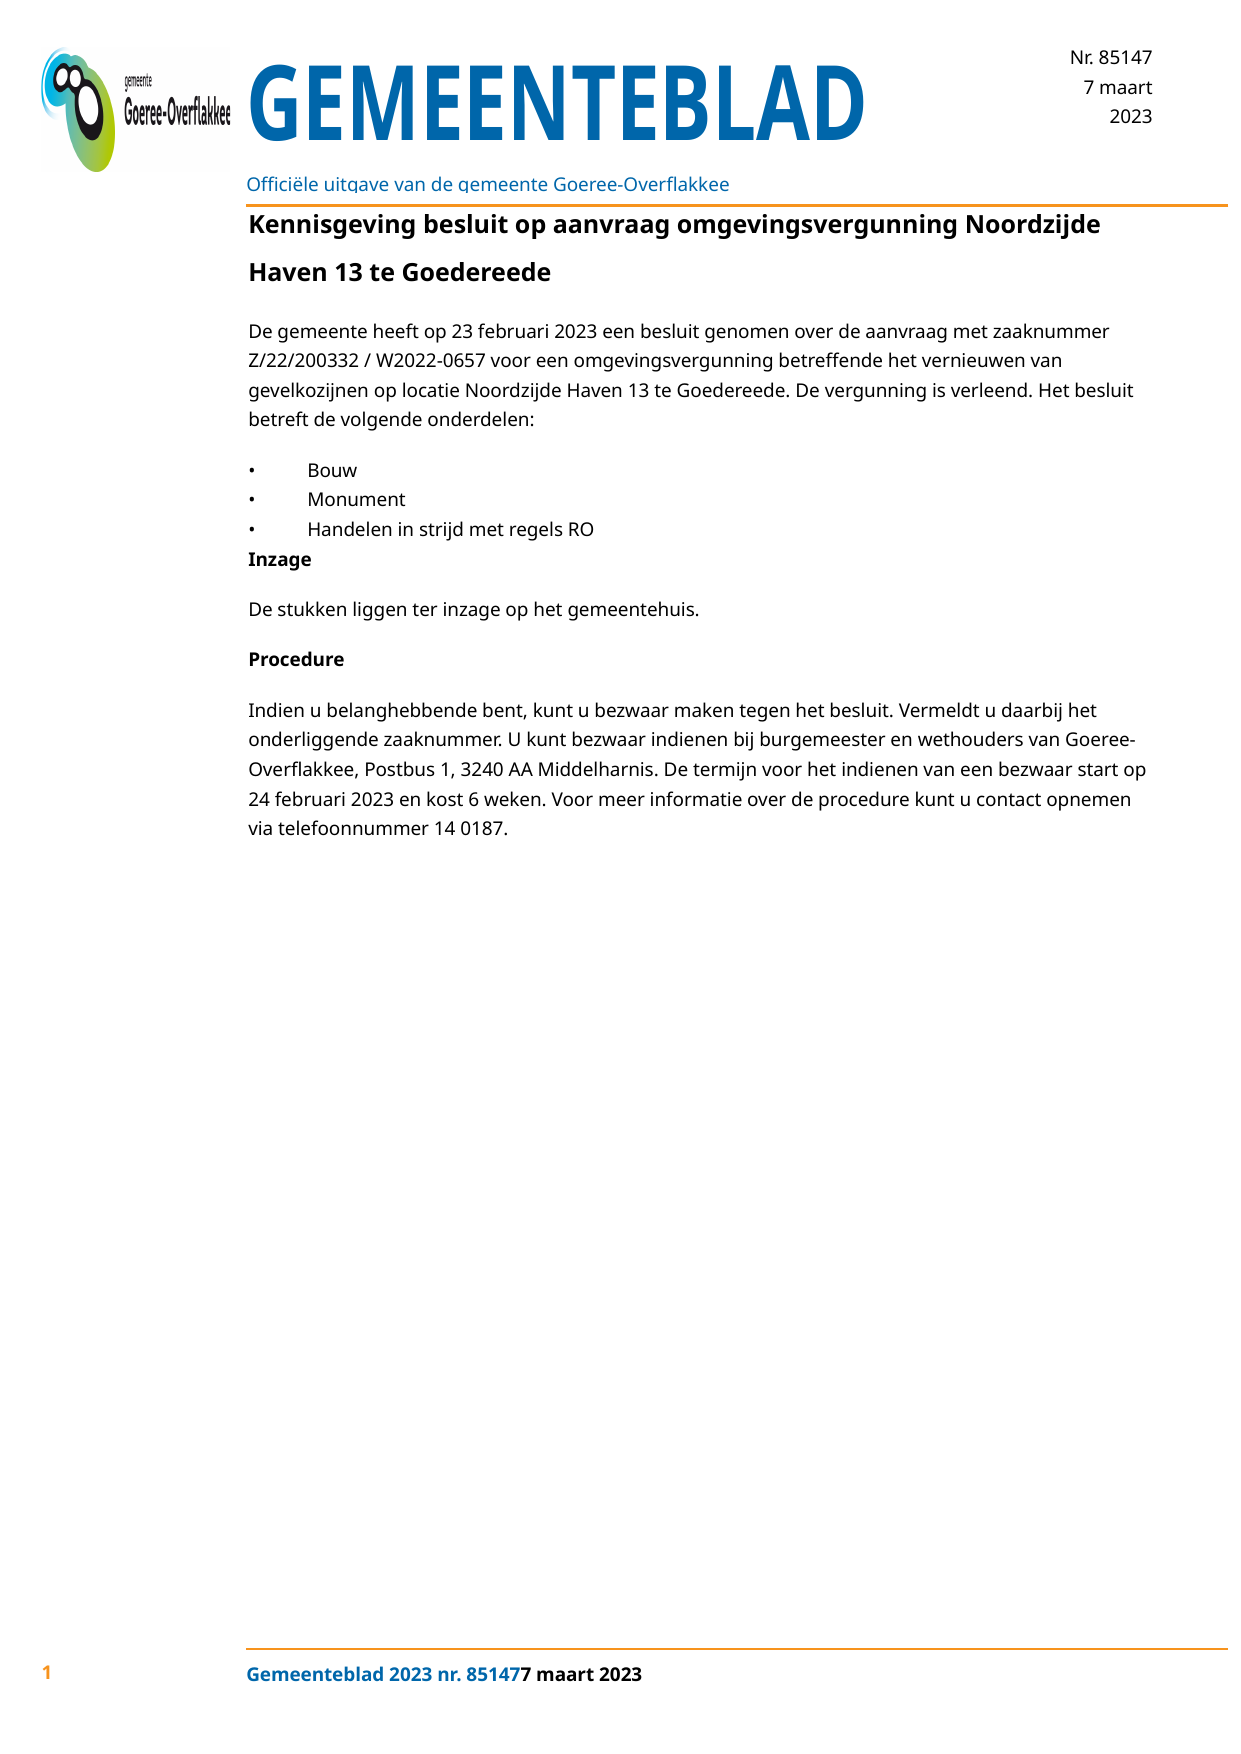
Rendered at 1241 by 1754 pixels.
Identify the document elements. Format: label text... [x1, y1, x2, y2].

list Monument [248, 487, 1152, 512]
text De gemeente heeft op 23 februari 2023 een besluit genomen over de aanvraag met zaaknummer Z/22/200332 / W2022-0657 voor een omgevingsvergunning betreffende het vernieuwen van gevelkozijnen op locatie Noordzijde Haven 13 te Goedereede. De vergunning is verleend. Het besluit betreft de volgende onderdelen: [248, 318, 1152, 432]
text Inzage [248, 546, 1152, 572]
text De stukken liggen ter inzage op het gemeentehuis. [248, 596, 1152, 622]
text Kennisgeving besluit op aanvraag omgevingsvergunning Noordzijde Haven 13 te Goedereede [248, 207, 1152, 288]
list Bouw [248, 457, 1152, 483]
picture [41, 47, 231, 172]
text Procedure [248, 647, 1152, 672]
list Handelen in strijd met regels RO [248, 516, 1152, 542]
text Indien u belanghebbende bent, kunt u bezwaar maken tegen het besluit. Vermeldt u daarbij het onderliggende zaaknummer. U kunt bezwaar indienen bij burgemeester en wethouders van Goeree-Overflakkee, Postbus 1, 3240 AA Middelharnis. De termijn voor het indienen van een bezwaar start op 24 februari 2023 en kost 6 weken. Voor meer informatie over de procedure kunt u contact opnemen via telefoonnummer 14 0187. [248, 697, 1152, 841]
